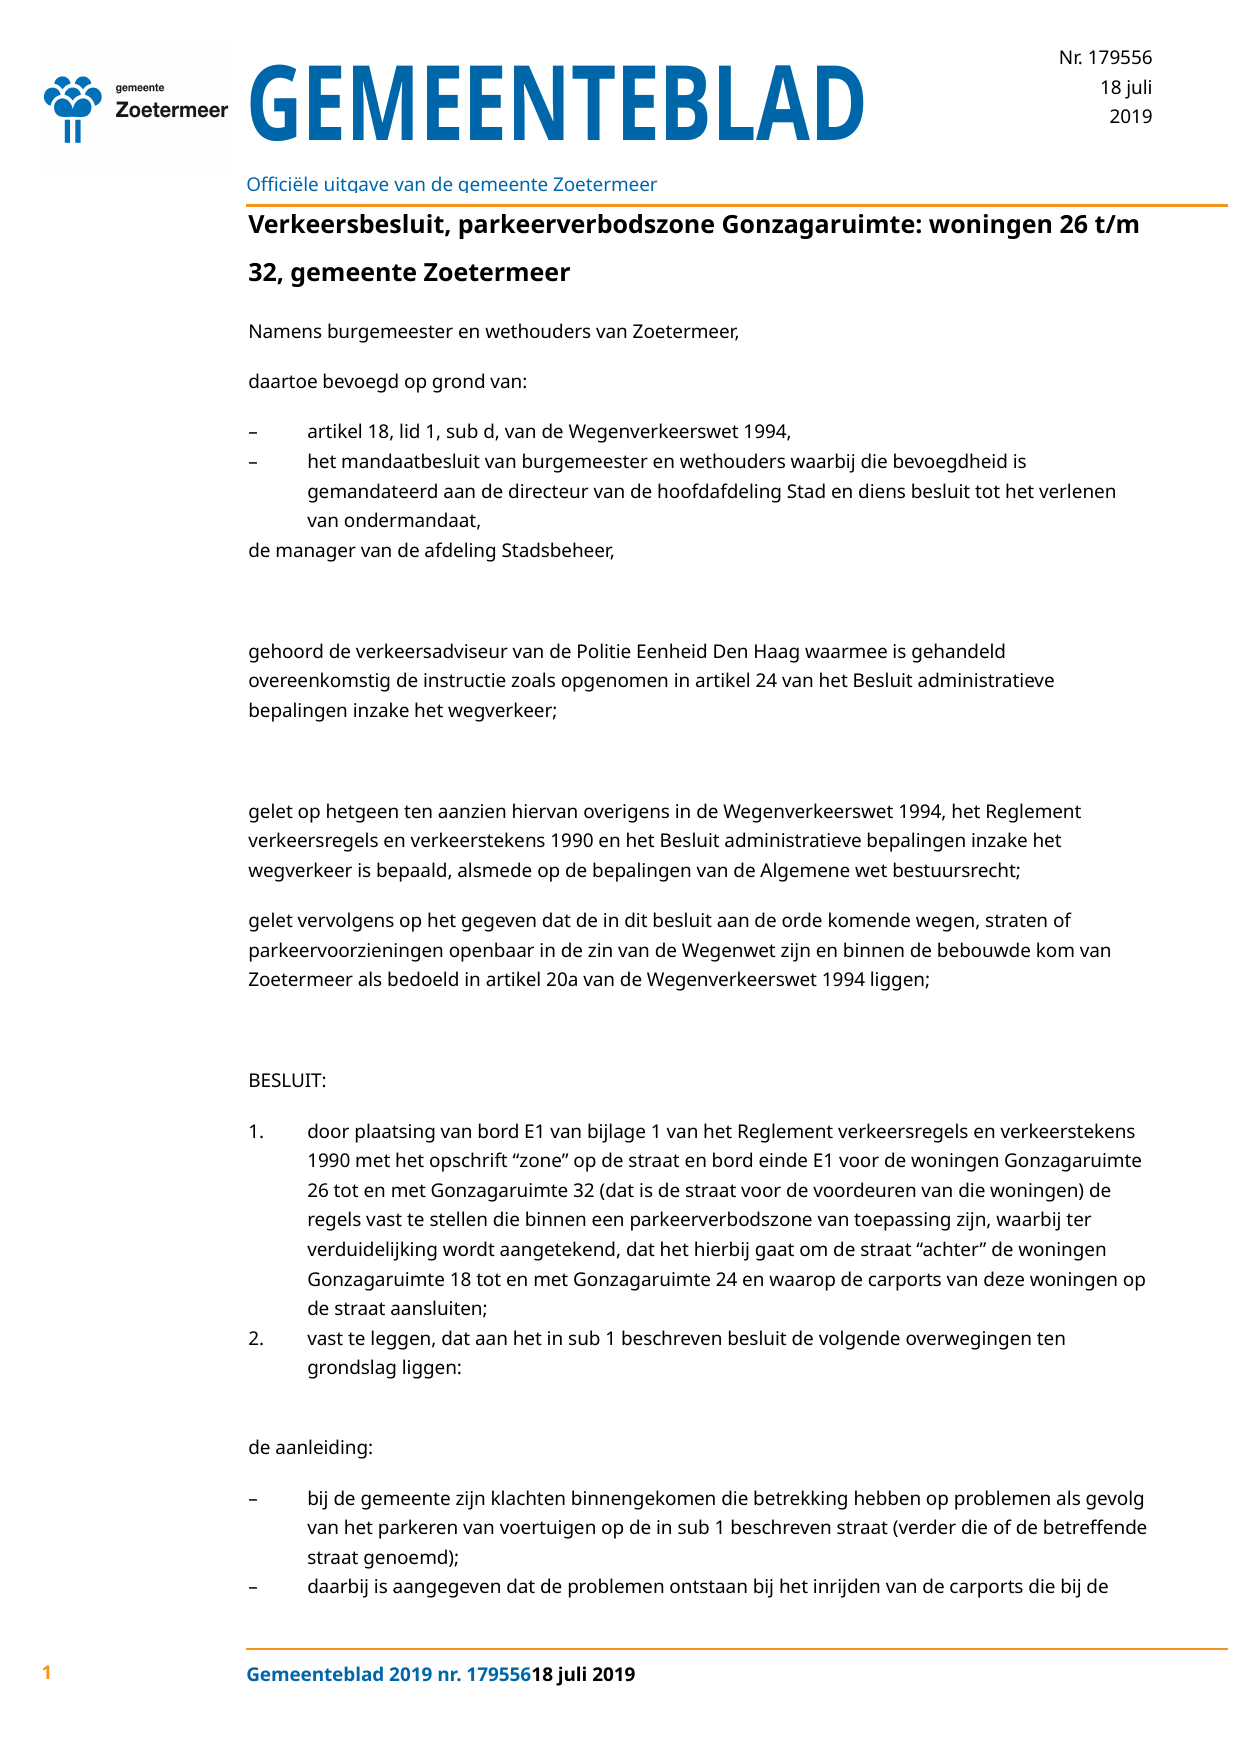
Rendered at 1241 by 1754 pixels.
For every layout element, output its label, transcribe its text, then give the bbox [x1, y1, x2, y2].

text daartoe bevoegd op grond van: [248, 368, 1152, 394]
text gelet op hetgeen ten aanzien hiervan overigens in de Wegenverkeerswet 1994, het Reglement verkeersregels en verkeerstekens 1990 en het Besluit administratieve bepalingen inzake het wegverkeer is bepaald, alsmede op de bepalingen van de Algemene wet bestuursrecht; [248, 798, 1152, 883]
picture [41, 47, 231, 172]
text Namens burgemeester en wethouders van Zoetermeer, [248, 318, 1152, 344]
list vast te leggen, dat aan het in sub 1 beschreven besluit de volgende overwegingen ten grondslag liggen: [248, 1325, 1152, 1380]
text de manager van de afdeling Stadsbeheer, [248, 537, 1152, 563]
list bij de gemeente zijn klachten binnengekomen die betrekking hebben op problemen als gevolg van het parkeren van voertuigen op de in sub 1 beschreven straat (verder die of de betreffende straat genoemd); [248, 1485, 1152, 1570]
list daarbij is aangegeven dat de problemen ontstaan bij het inrijden van de carports die bij de [248, 1574, 1152, 1599]
list het mandaatbesluit van burgemeester en wethouders waarbij die bevoegdheid is gemandateerd aan de directeur van de hoofdafdeling Stad en diens besluit tot het verlenen van ondermandaat, [248, 448, 1152, 533]
text BESLUIT: [248, 1067, 1152, 1093]
list door plaatsing van bord E1 van bijlage 1 van het Reglement verkeersregels en verkeerstekens 1990 met het opschrift “zone” op de straat en bord einde E1 voor de woningen Gonzagaruimte 26 tot en met Gonzagaruimte 32 (dat is de straat voor de voordeuren van die woningen) de regels vast te stellen die binnen een parkeerverbodszone van toepassing zijn, waarbij ter verduidelijking wordt aangetekend, dat het hierbij gaat om de straat “achter” de woningen Gonzagaruimte 18 tot en met Gonzagaruimte 24 en waarop de carports van deze woningen op de straat aansluiten; [248, 1118, 1152, 1321]
list artikel 18, lid 1, sub d, van de Wegenverkeerswet 1994, [248, 419, 1152, 444]
text Verkeersbesluit, parkeerverbodszone Gonzagaruimte: woningen 26 t/m 32, gemeente Zoetermeer [248, 207, 1152, 288]
text gelet vervolgens op het gegeven dat de in dit besluit aan de orde komende wegen, straten of parkeervoorzieningen openbaar in de zin van de Wegenwet zijn en binnen de bebouwde kom van Zoetermeer als bedoeld in artikel 20a van de Wegenverkeerswet 1994 liggen; [248, 907, 1152, 992]
text gehoord de verkeersadviseur van de Politie Eenheid Den Haag waarmee is gehandeld overeenkomstig de instructie zoals opgenomen in artikel 24 van het Besluit administratieve bepalingen inzake het wegverkeer; [248, 638, 1152, 723]
text de aanleiding: [248, 1434, 1152, 1460]
